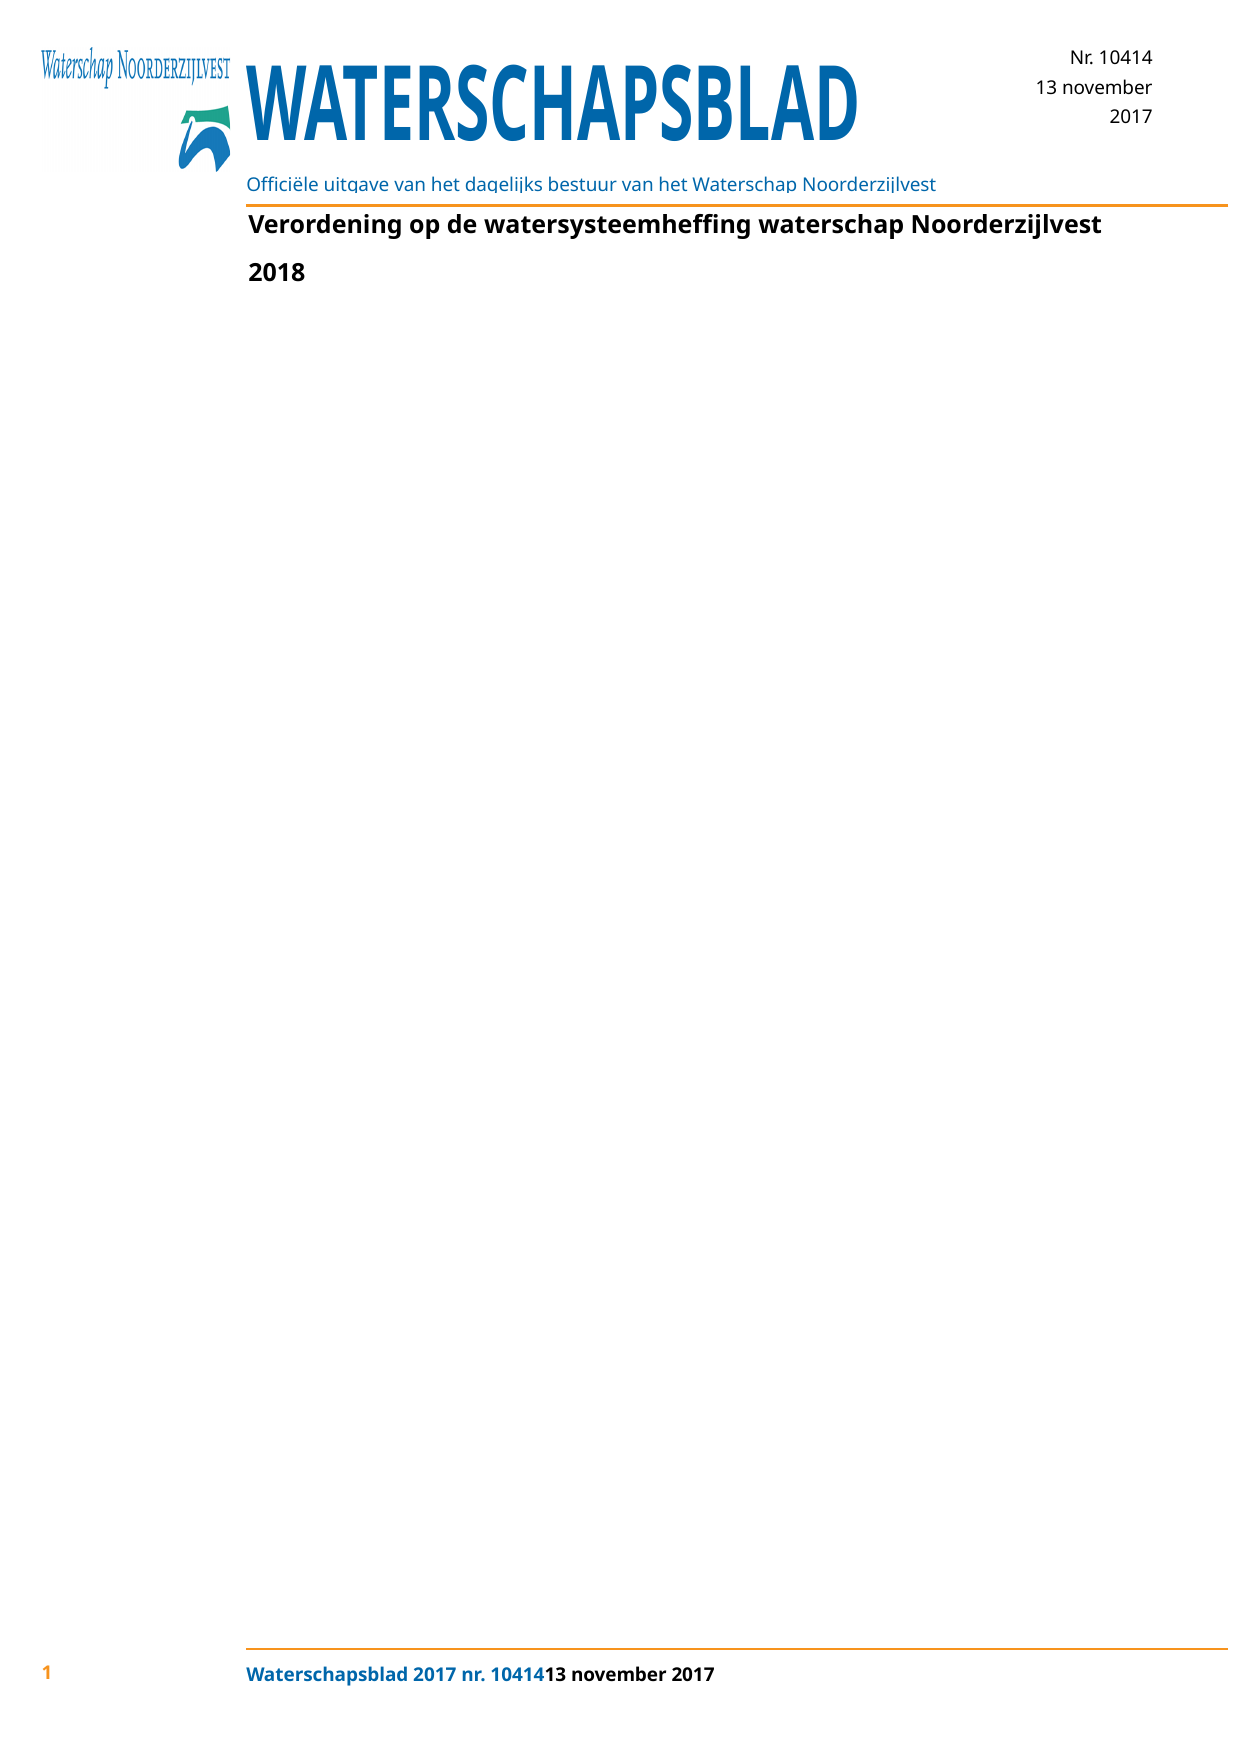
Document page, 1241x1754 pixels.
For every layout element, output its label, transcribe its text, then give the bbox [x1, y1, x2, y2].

picture [41, 47, 231, 172]
text Verordening op de watersysteemheffing waterschap Noorderzijlvest 2018 [248, 207, 1152, 288]
